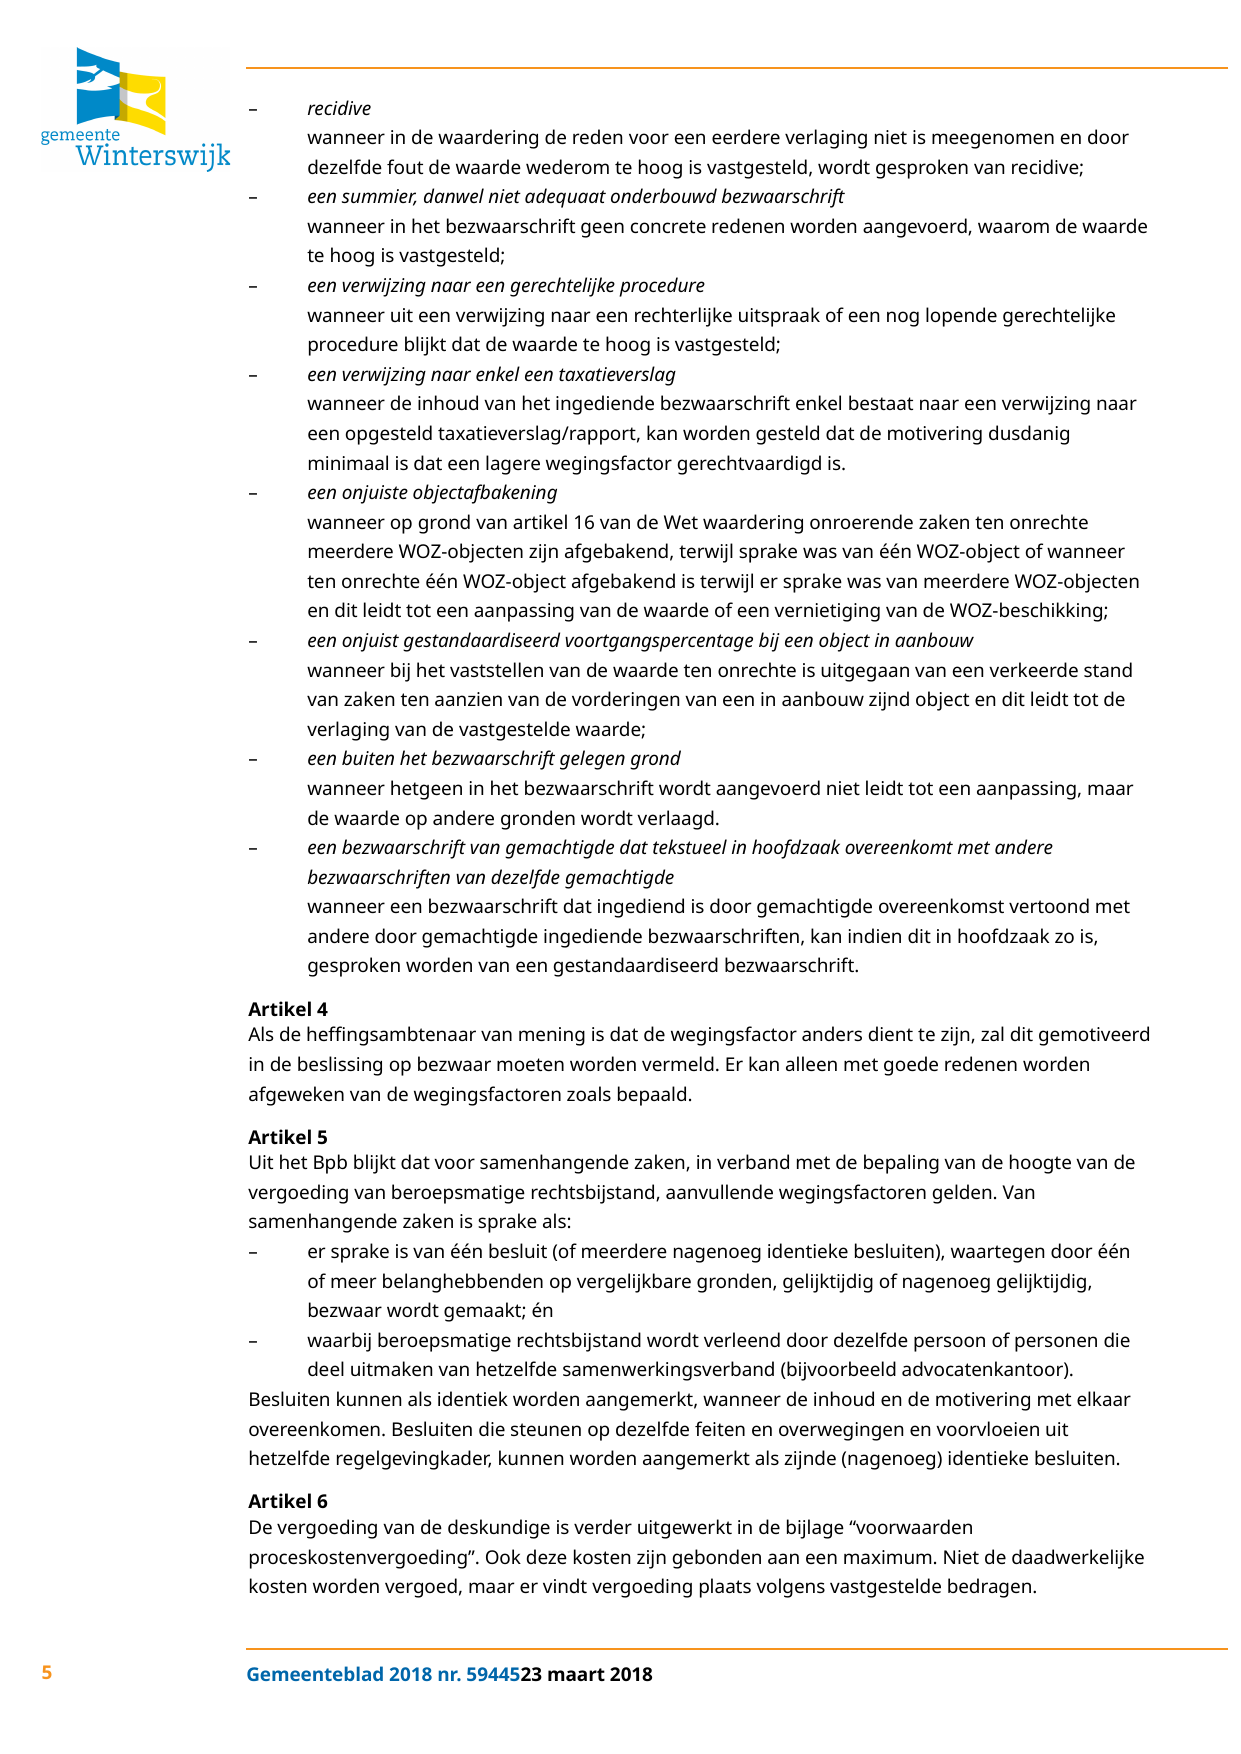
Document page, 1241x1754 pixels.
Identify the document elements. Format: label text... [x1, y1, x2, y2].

text Artikel 6 [248, 1488, 1152, 1514]
list wanneer uit een verwijzing naar een rechterlijke uitspraak of een nog lopende gerechtelijke procedure blijkt dat de waarde te hoog is vastgesteld; [248, 302, 1152, 357]
list wanneer in de waardering de reden voor een eerdere verlaging niet is meegenomen en door dezelfde fout de waarde wederom te hoog is vastgesteld, wordt gesproken van recidive; [248, 124, 1152, 180]
list er sprake is van één besluit (of meerdere nagenoeg identieke besluiten), waartegen door één of meer belanghebbenden op vergelijkbare gronden, gelijktijdig of nagenoeg gelijktijdig, bezwaar wordt gemaakt; én [248, 1238, 1152, 1323]
list een buiten het bezwaarschrift gelegen grond [248, 746, 1152, 771]
text Besluiten kunnen als identiek worden aangemerkt, wanneer de inhoud en de motivering met elkaar overeenkomen. Besluiten die steunen op dezelfde feiten en overwegingen en voorvloeien uit hetzelfde regelgevingkader, kunnen worden aangemerkt als zijnde (nagenoeg) identieke besluiten. [248, 1386, 1152, 1471]
text De vergoeding van de deskundige is verder uitgewerkt in de bijlage “voorwaarden proceskostenvergoeding”. Ook deze kosten zijn gebonden aan een maximum. Niet de daadwerkelijke kosten worden vergoed, maar er vindt vergoeding plaats volgens vastgestelde bedragen. [248, 1514, 1152, 1599]
list wanneer bij het vaststellen van de waarde ten onrechte is uitgegaan van een verkeerde stand van zaken ten aanzien van de vorderingen van een in aanbouw zijnd object en dit leidt tot de verlaging van de vastgestelde waarde; [248, 657, 1152, 742]
text Artikel 5 [248, 1124, 1152, 1149]
list waarbij beroepsmatige rechtsbijstand wordt verleend door dezelfde persoon of personen die deel uitmaken van hetzelfde samenwerkingsverband (bijvoorbeeld advocatenkantoor). [248, 1327, 1152, 1382]
list wanneer in het bezwaarschrift geen concrete redenen worden aangevoerd, waarom de waarde te hoog is vastgesteld; [248, 213, 1152, 268]
picture [41, 47, 231, 172]
list een verwijzing naar een gerechtelijke procedure [248, 272, 1152, 298]
text Uit het Bpb blijkt dat voor samenhangende zaken, in verband met de bepaling van de hoogte van de vergoeding van beroepsmatige rechtsbijstand, aanvullende wegingsfactoren gelden. Van samenhangende zaken is sprake als: [248, 1149, 1152, 1234]
list wanneer een bezwaarschrift dat ingediend is door gemachtigde overeenkomst vertoond met andere door gemachtigde ingediende bezwaarschriften, kan indien dit in hoofdzaak zo is, gesproken worden van een gestandaardiseerd bezwaarschrift. [248, 893, 1152, 978]
list een verwijzing naar enkel een taxatieverslag [248, 361, 1152, 387]
list wanneer op grond van artikel 16 van de Wet waardering onroerende zaken ten onrechte meerdere WOZ-objecten zijn afgebakend, terwijl sprake was van één WOZ-object of wanneer ten onrechte één WOZ-object afgebakend is terwijl er sprake was van meerdere WOZ-objecten en dit leidt tot een aanpassing van de waarde of een vernietiging van de WOZ-beschikking; [248, 509, 1152, 623]
list wanneer de inhoud van het ingediende bezwaarschrift enkel bestaat naar een verwijzing naar een opgesteld taxatieverslag/rapport, kan worden gesteld dat de motivering dusdanig minimaal is dat een lagere wegingsfactor gerechtvaardigd is. [248, 391, 1152, 476]
text Als de heffingsambtenaar van mening is dat de wegingsfactor anders dient te zijn, zal dit gemotiveerd in de beslissing op bezwaar moeten worden vermeld. Er kan alleen met goede redenen worden afgeweken van de wegingsfactoren zoals bepaald. [248, 1022, 1152, 1106]
text Artikel 4 [248, 996, 1152, 1022]
list een summier, danwel niet adequaat onderbouwd bezwaarschrift [248, 183, 1152, 209]
list een onjuist gestandaardiseerd voortgangspercentage bij een object in aanbouw [248, 627, 1152, 653]
picture [225, 153, 231, 162]
list een onjuiste objectafbakening [248, 479, 1152, 505]
list een bezwaarschrift van gemachtigde dat tekstueel in hoofdzaak overeenkomt met andere bezwaarschriften van dezelfde gemachtigde [248, 834, 1152, 890]
list wanneer hetgeen in het bezwaarschrift wordt aangevoerd niet leidt tot een aanpassing, maar de waarde op andere gronden wordt verlaagd. [248, 775, 1152, 831]
list recidive [248, 95, 1152, 121]
